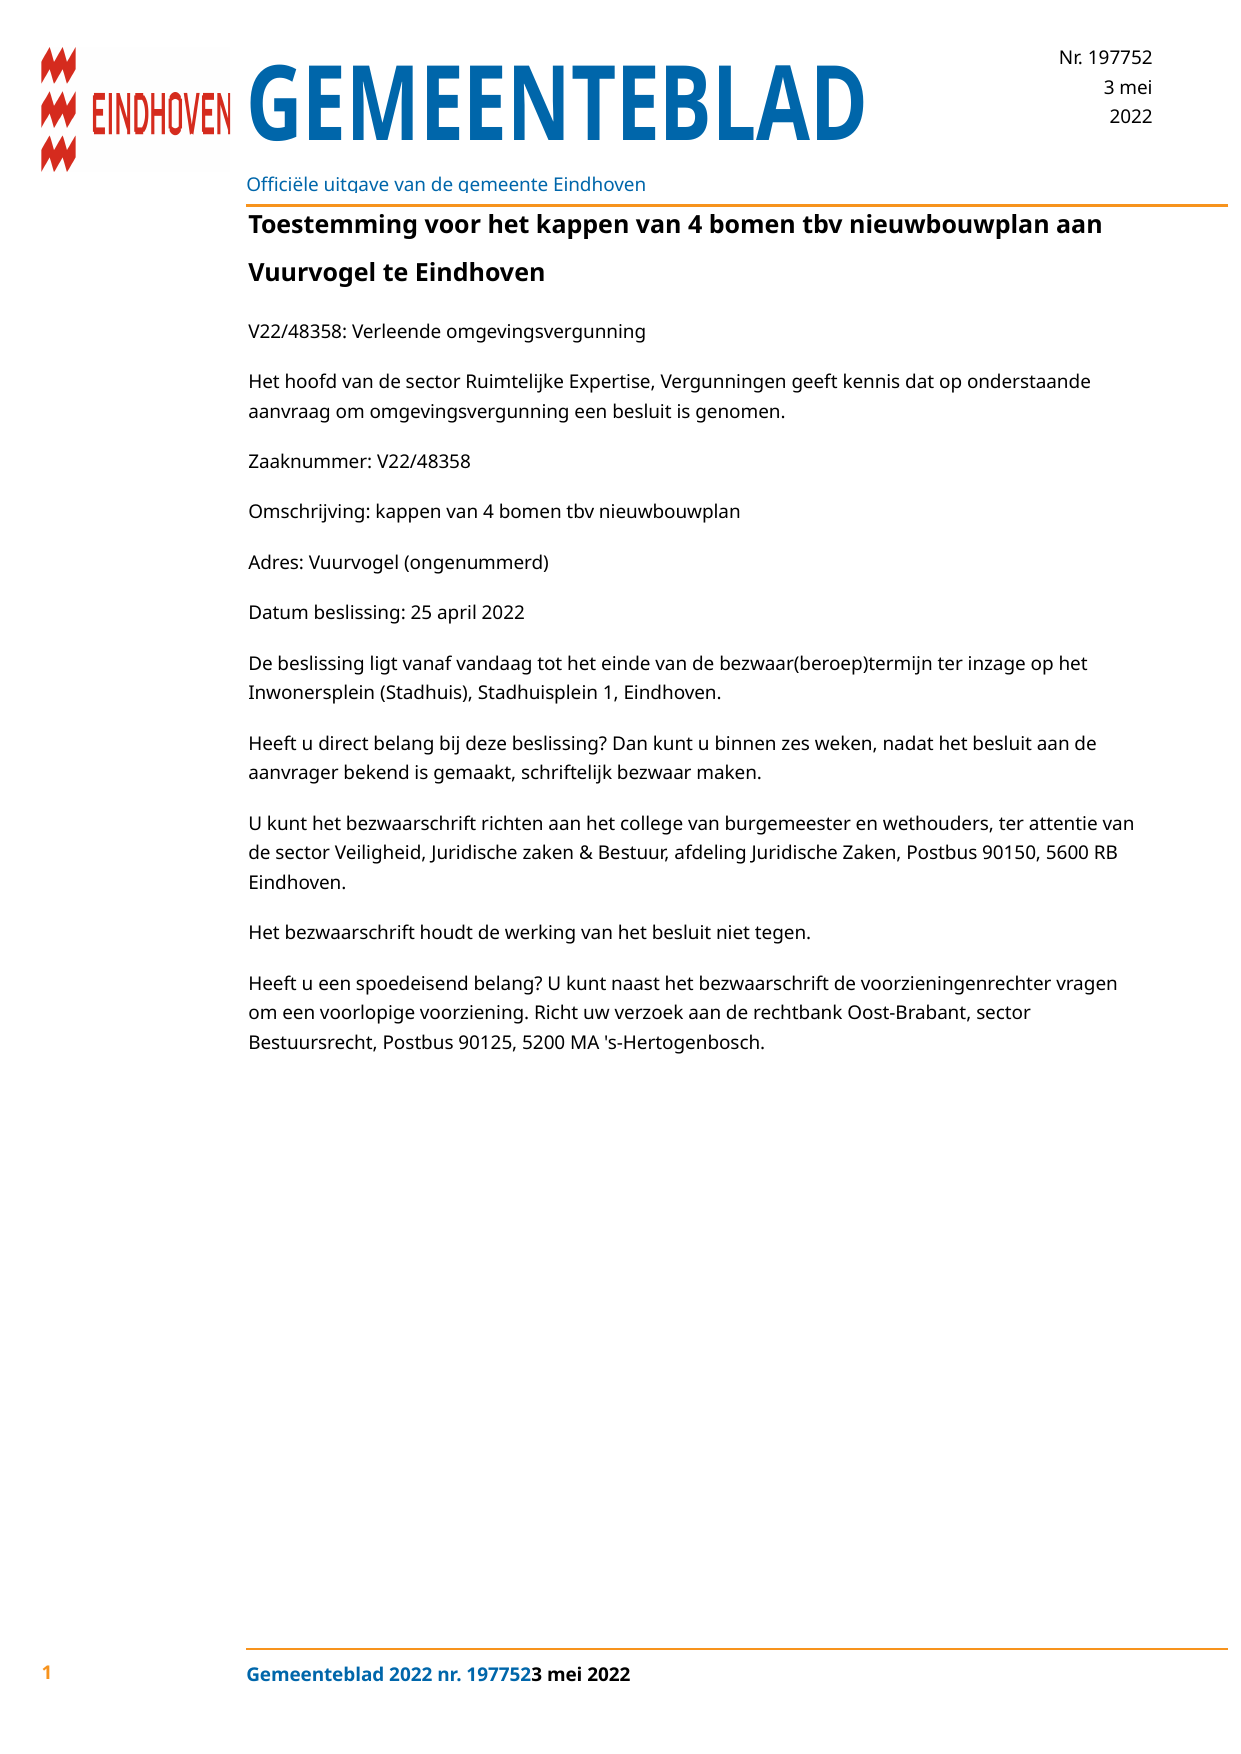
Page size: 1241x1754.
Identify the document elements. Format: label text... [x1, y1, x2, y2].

text Het bezwaarschrift houdt de werking van het besluit niet tegen. [248, 919, 1152, 945]
text V22/48358: Verleende omgevingsvergunning [248, 318, 1152, 344]
text Het hoofd van de sector Ruimtelijke Expertise, Vergunningen geeft kennis dat op onderstaande aanvraag om omgevingsvergunning een besluit is genomen. [248, 368, 1152, 424]
text Omschrijving: kappen van 4 bomen tbv nieuwbouwplan [248, 499, 1152, 524]
text Heeft u een spoedeisend belang? U kunt naast het bezwaarschrift de voorzieningenrechter vragen om een voorlopige voorziening. Richt uw verzoek aan de rechtbank Oost-Brabant, sector Bestuursrecht, Postbus 90125, 5200 MA 's-Hertogenbosch. [248, 970, 1152, 1055]
text De beslissing ligt vanaf vandaag tot het einde van de bezwaar(beroep)termijn ter inzage op het Inwonersplein (Stadhuis), Stadhuisplein 1, Eindhoven. [248, 650, 1152, 705]
text Zaaknummer: V22/48358 [248, 448, 1152, 474]
text Datum beslissing: 25 april 2022 [248, 599, 1152, 625]
text Adres: Vuurvogel (ongenummerd) [248, 549, 1152, 575]
text U kunt het bezwaarschrift richten aan het college van burgemeester en wethouders, ter attentie van de sector Veiligheid, Juridische zaken & Bestuur, afdeling Juridische Zaken, Postbus 90150, 5600 RB Eindhoven. [248, 810, 1152, 895]
picture [41, 47, 231, 172]
text Heeft u direct belang bij deze beslissing? Dan kunt u binnen zes weken, nadat het besluit aan de aanvrager bekend is gemaakt, schriftelijk bezwaar maken. [248, 730, 1152, 785]
text Toestemming voor het kappen van 4 bomen tbv nieuwbouwplan aan Vuurvogel te Eindhoven [248, 207, 1152, 288]
